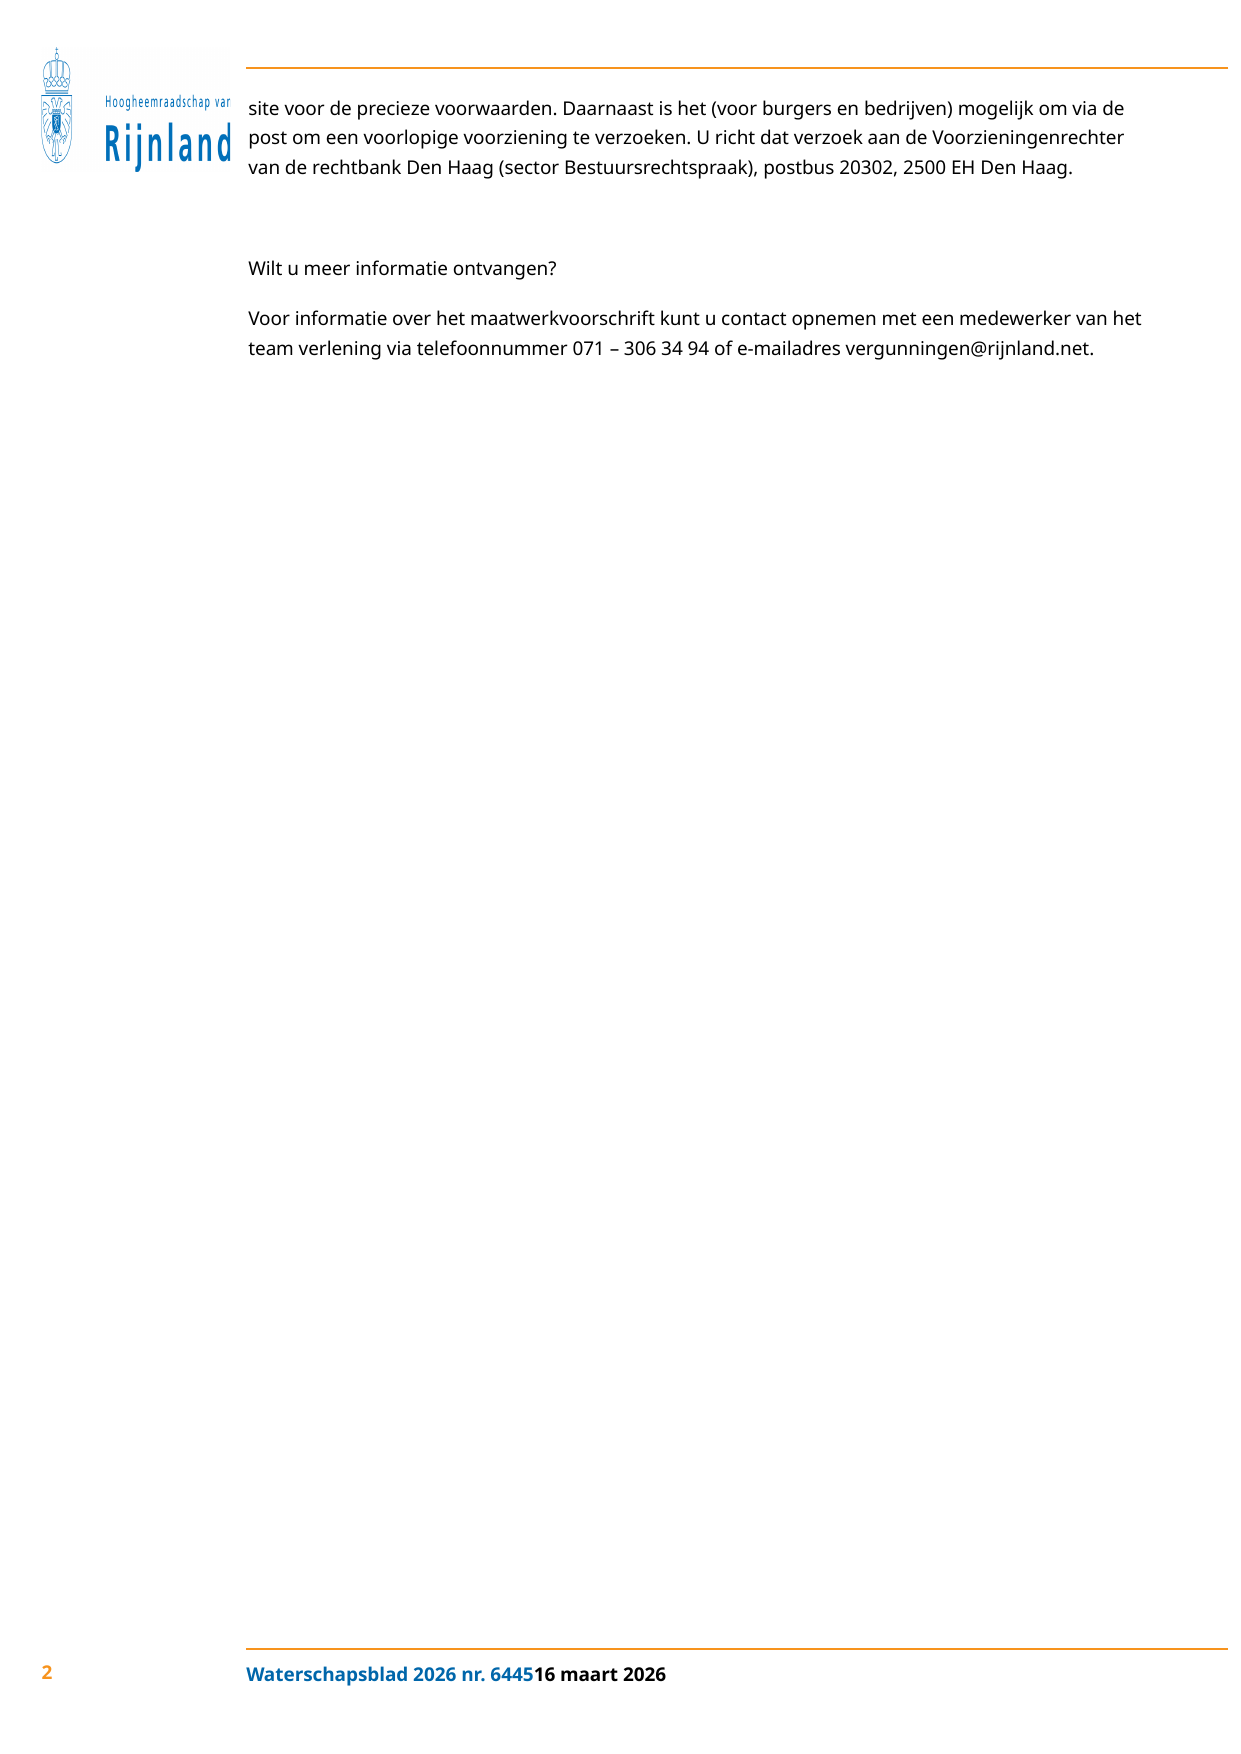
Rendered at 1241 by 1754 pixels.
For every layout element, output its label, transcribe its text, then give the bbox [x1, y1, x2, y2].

text Voor informatie over het maatwerkvoorschrift kunt u contact opnemen met een medewerker van het team verlening via telefoonnummer 071 – 306 34 94 of e-mailadres vergunningen@rijnland.net. [248, 305, 1152, 361]
text Wilt u meer informatie ontvangen? [248, 255, 1152, 281]
picture [41, 47, 231, 172]
text site voor de precieze voorwaarden. Daarnaast is het (voor burgers en bedrijven) mogelijk om via de post om een voorlopige voorziening te verzoeken. U richt dat verzoek aan de Voorzieningenrechter van de rechtbank Den Haag (sector Bestuursrechtspraak), postbus 20302, 2500 EH Den Haag. [248, 95, 1152, 180]
